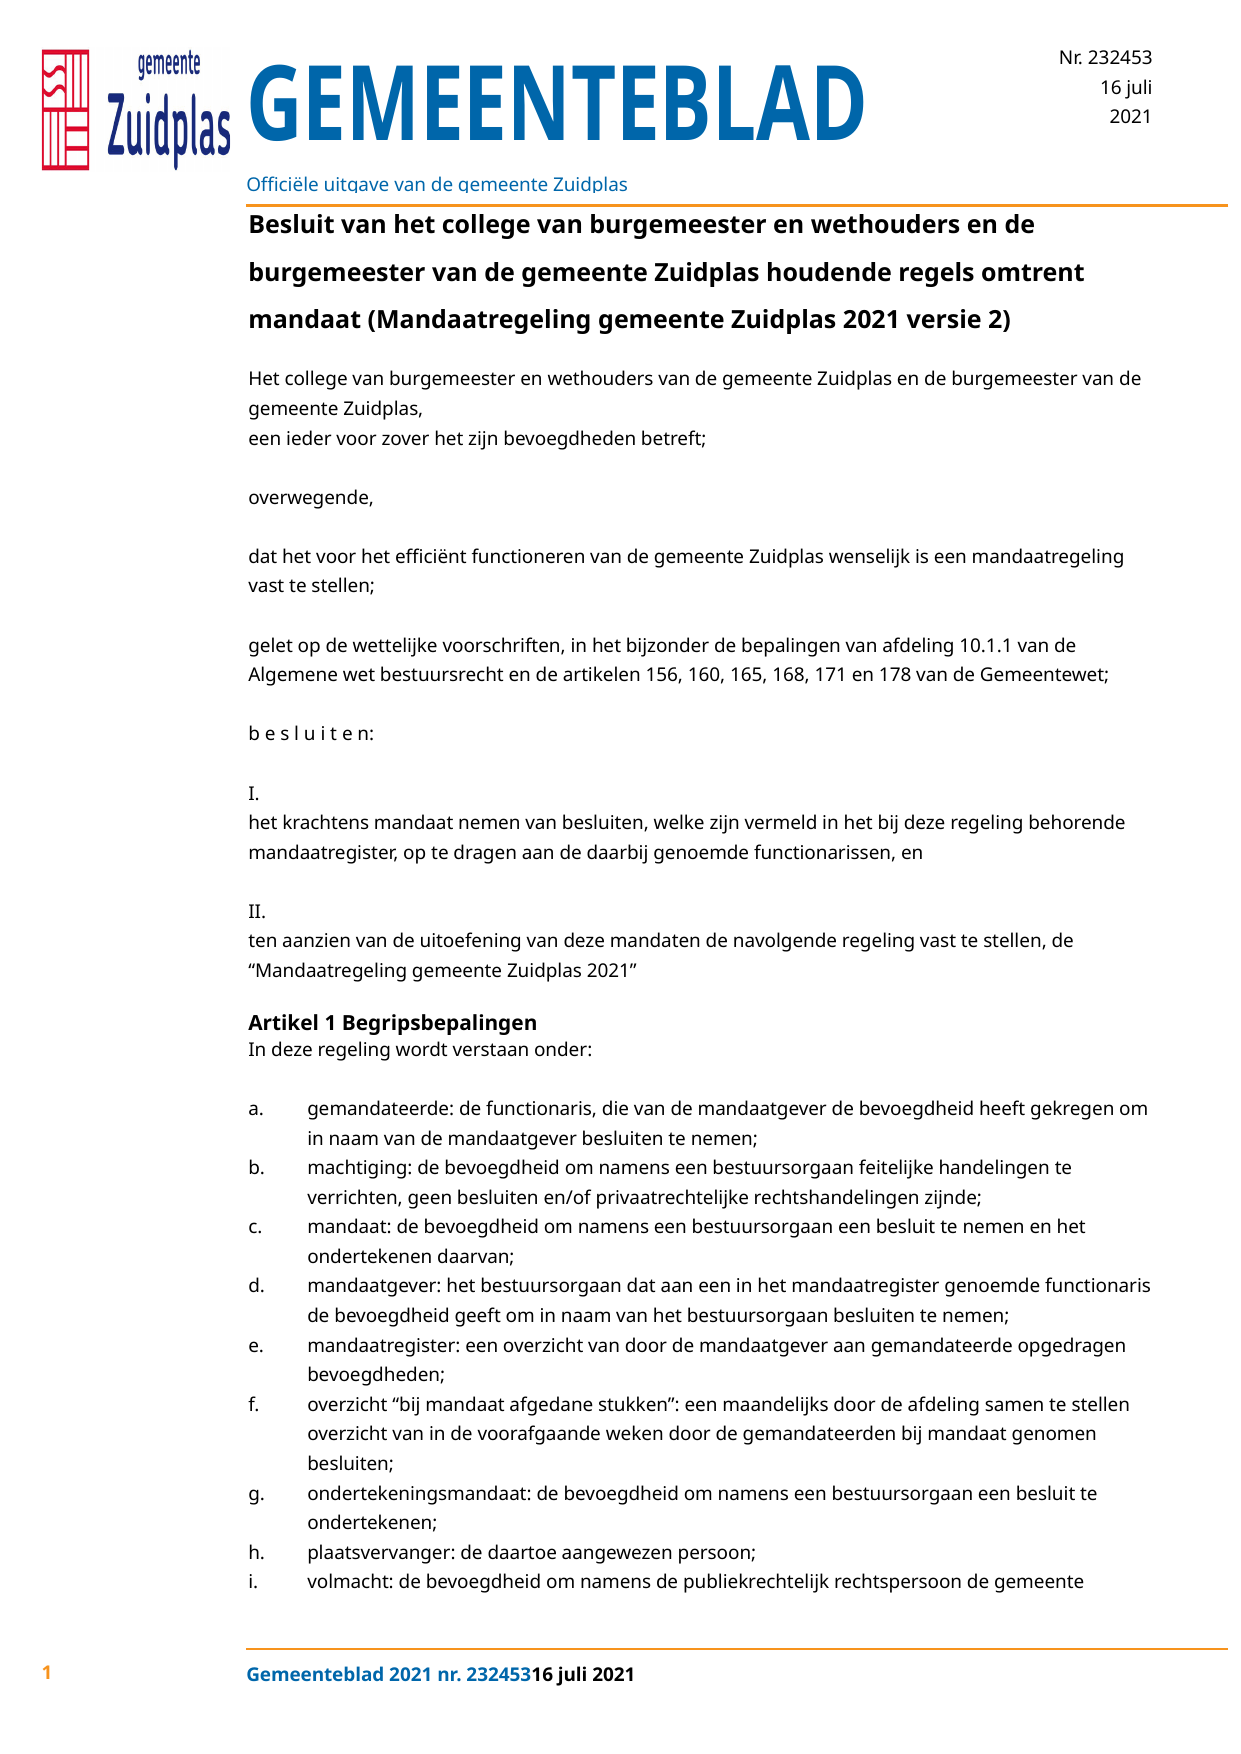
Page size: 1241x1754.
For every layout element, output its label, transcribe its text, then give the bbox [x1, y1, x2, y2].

text het krachtens mandaat nemen van besluiten, welke zijn vermeld in het bij deze regeling behorende mandaatregister, op te dragen aan de daarbij genoemde functionarissen, en [248, 809, 1152, 864]
list gemandateerde: de functionaris, die van de mandaatgever de bevoegdheid heeft gekregen om in naam van de mandaatgever besluiten te nemen; [248, 1095, 1152, 1151]
list volmacht: de bevoegdheid om namens de publiekrechtelijk rechtspersoon de gemeente [248, 1568, 1152, 1594]
list plaatsvervanger: de daartoe aangewezen persoon; [248, 1539, 1152, 1565]
list mandaatgever: het bestuursorgaan dat aan een in het mandaatregister genoemde functionaris de bevoegdheid geeft om in naam van het bestuursorgaan besluiten te nemen; [248, 1273, 1152, 1328]
text I. [248, 780, 1152, 805]
text dat het voor het efficiënt functioneren van de gemeente Zuidplas wenselijk is een mandaatregeling vast te stellen; [248, 543, 1152, 598]
text gelet op de wettelijke voorschriften, in het bijzonder de bepalingen van afdeling 10.1.1 van de Algemene wet bestuursrecht en de artikelen 156, 160, 165, 168, 171 en 178 van de Gemeentewet; [248, 632, 1152, 687]
picture [41, 47, 231, 172]
list ondertekeningsmandaat: de bevoegdheid om namens een bestuursorgaan een besluit te ondertekenen; [248, 1480, 1152, 1535]
text In deze regeling wordt verstaan onder: [248, 1036, 1152, 1062]
text Artikel 1 Begripsbepalingen [248, 1008, 1152, 1036]
text een ieder voor zover het zijn bevoegdheden betreft; [248, 425, 1152, 450]
list overzicht “bij mandaat afgedane stukken”: een maandelijks door de afdeling samen te stellen overzicht van in de voorafgaande weken door de gemandateerden bij mandaat genomen besluiten; [248, 1391, 1152, 1476]
text overwegende, [248, 484, 1152, 509]
text Besluit van het college van burgemeester en wethouders en de burgemeester van de gemeente Zuidplas houdende regels omtrent mandaat (Mandaatregeling gemeente Zuidplas 2021 versie 2) [248, 207, 1152, 336]
text ten aanzien van de uitoefening van deze mandaten de navolgende regeling vast te stellen, de “Mandaatregeling gemeente Zuidplas 2021” [248, 928, 1152, 983]
text b e s l u i t e n: [248, 721, 1152, 746]
list mandaat: de bevoegdheid om namens een bestuursorgaan een besluit te nemen en het ondertekenen daarvan; [248, 1213, 1152, 1269]
text Het college van burgemeester en wethouders van de gemeente Zuidplas en de burgemeester van de gemeente Zuidplas, [248, 366, 1152, 421]
list mandaatregister: een overzicht van door de mandaatgever aan gemandateerde opgedragen bevoegdheden; [248, 1332, 1152, 1387]
text II. [248, 898, 1152, 924]
list machtiging: de bevoegdheid om namens een bestuursorgaan feitelijke handelingen te verrichten, geen besluiten en/of privaatrechtelijke rechtshandelingen zijnde; [248, 1154, 1152, 1210]
